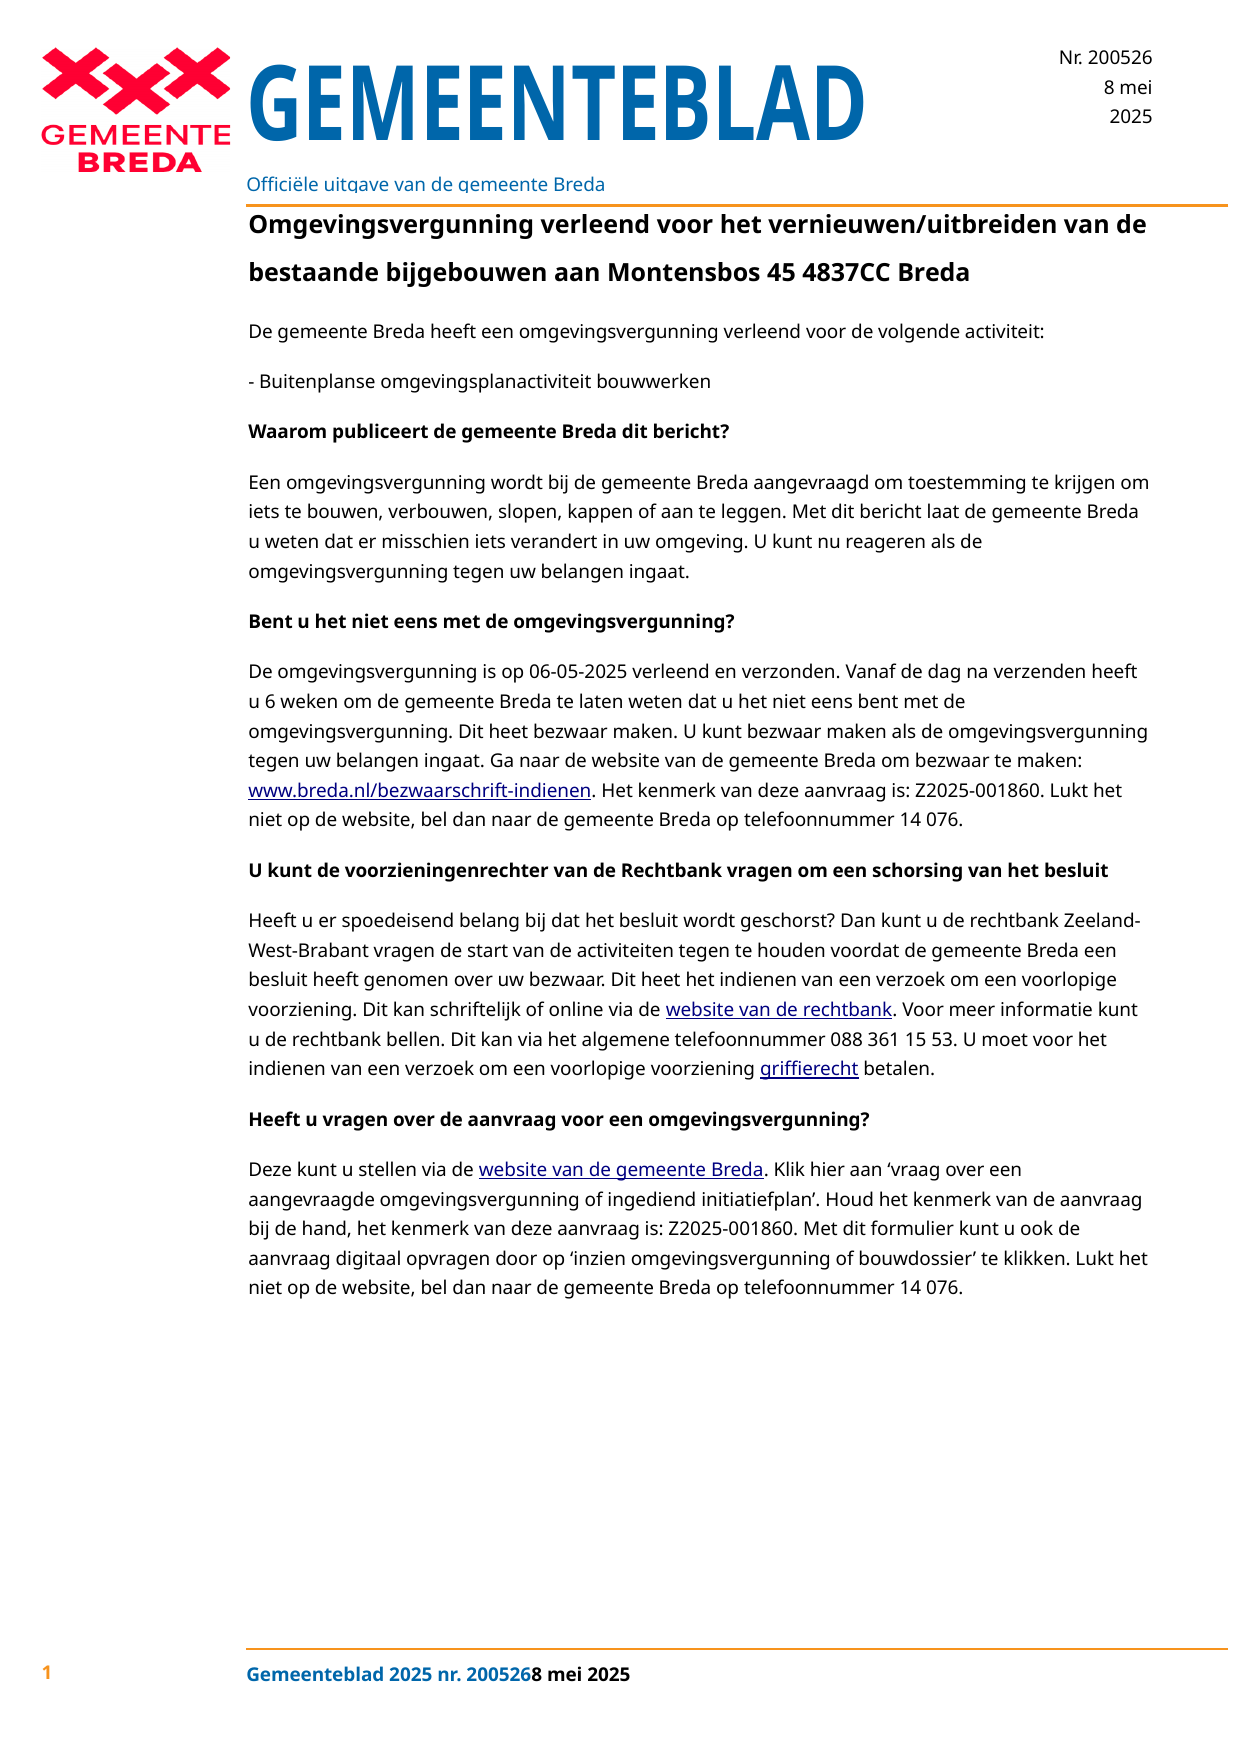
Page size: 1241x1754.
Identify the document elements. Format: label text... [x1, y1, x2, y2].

text Bent u het niet eens met de omgevingsvergunning? [248, 608, 1152, 634]
text Omgevingsvergunning verleend voor het vernieuwen/uitbreiden van de bestaande bijgebouwen aan Montensbos 45 4837CC Breda [248, 207, 1152, 288]
text Deze kunt u stellen via de website van de gemeente Breda. Klik hier aan ‘vraag over een aangevraagde omgevingsvergunning of ingediend initiatiefplan’. Houd het kenmerk van de aanvraag bij de hand, het kenmerk van deze aanvraag is: Z2025-001860. Met dit formulier kunt u ook de aanvraag digitaal opvragen door op ‘inzien omgevingsvergunning of bouwdossier’ te klikken. Lukt het niet op de website, bel dan naar de gemeente Breda op telefoonnummer 14 076. [248, 1156, 1152, 1300]
text - Buitenplanse omgevingsplanactiviteit bouwwerken [248, 368, 1152, 394]
text Waarom publiceert de gemeente Breda dit bericht? [248, 419, 1152, 444]
text Heeft u er spoedeisend belang bij dat het besluit wordt geschorst? Dan kunt u de rechtbank Zeeland-West-Brabant vragen de start van de activiteiten tegen te houden voordat de gemeente Breda een besluit heeft genomen over uw bezwaar. Dit heet het indienen van een verzoek om een voorlopige voorziening. Dit kan schriftelijk of online via de website van de rechtbank. Voor meer informatie kunt u de rechtbank bellen. Dit kan via het algemene telefoonnummer 088 361 15 53. U moet voor het indienen van een verzoek om een voorlopige voorziening griffierecht betalen. [248, 907, 1152, 1081]
text Heeft u vragen over de aanvraag voor een omgevingsvergunning? [248, 1106, 1152, 1132]
text Een omgevingsvergunning wordt bij de gemeente Breda aangevraagd om toestemming te krijgen om iets te bouwen, verbouwen, slopen, kappen of aan te leggen. Met dit bericht laat de gemeente Breda u weten dat er misschien iets verandert in uw omgeving. U kunt nu reageren als de omgevingsvergunning tegen uw belangen ingaat. [248, 469, 1152, 584]
text De gemeente Breda heeft een omgevingsvergunning verleend voor de volgende activiteit: [248, 318, 1152, 344]
picture [41, 47, 231, 172]
text U kunt de voorzieningenrechter van de Rechtbank vragen om een schorsing van het besluit [248, 857, 1152, 883]
text De omgevingsvergunning is op 06-05-2025 verleend en verzonden. Vanaf de dag na verzenden heeft u 6 weken om de gemeente Breda te laten weten dat u het niet eens bent met de omgevingsvergunning. Dit heet bezwaar maken. U kunt bezwaar maken als de omgevingsvergunning tegen uw belangen ingaat. Ga naar de website van de gemeente Breda om bezwaar te maken: www.breda.nl/bezwaarschrift-indienen. Het kenmerk van deze aanvraag is: Z2025-001860. Lukt het niet op de website, bel dan naar de gemeente Breda op telefoonnummer 14 076. [248, 659, 1152, 832]
